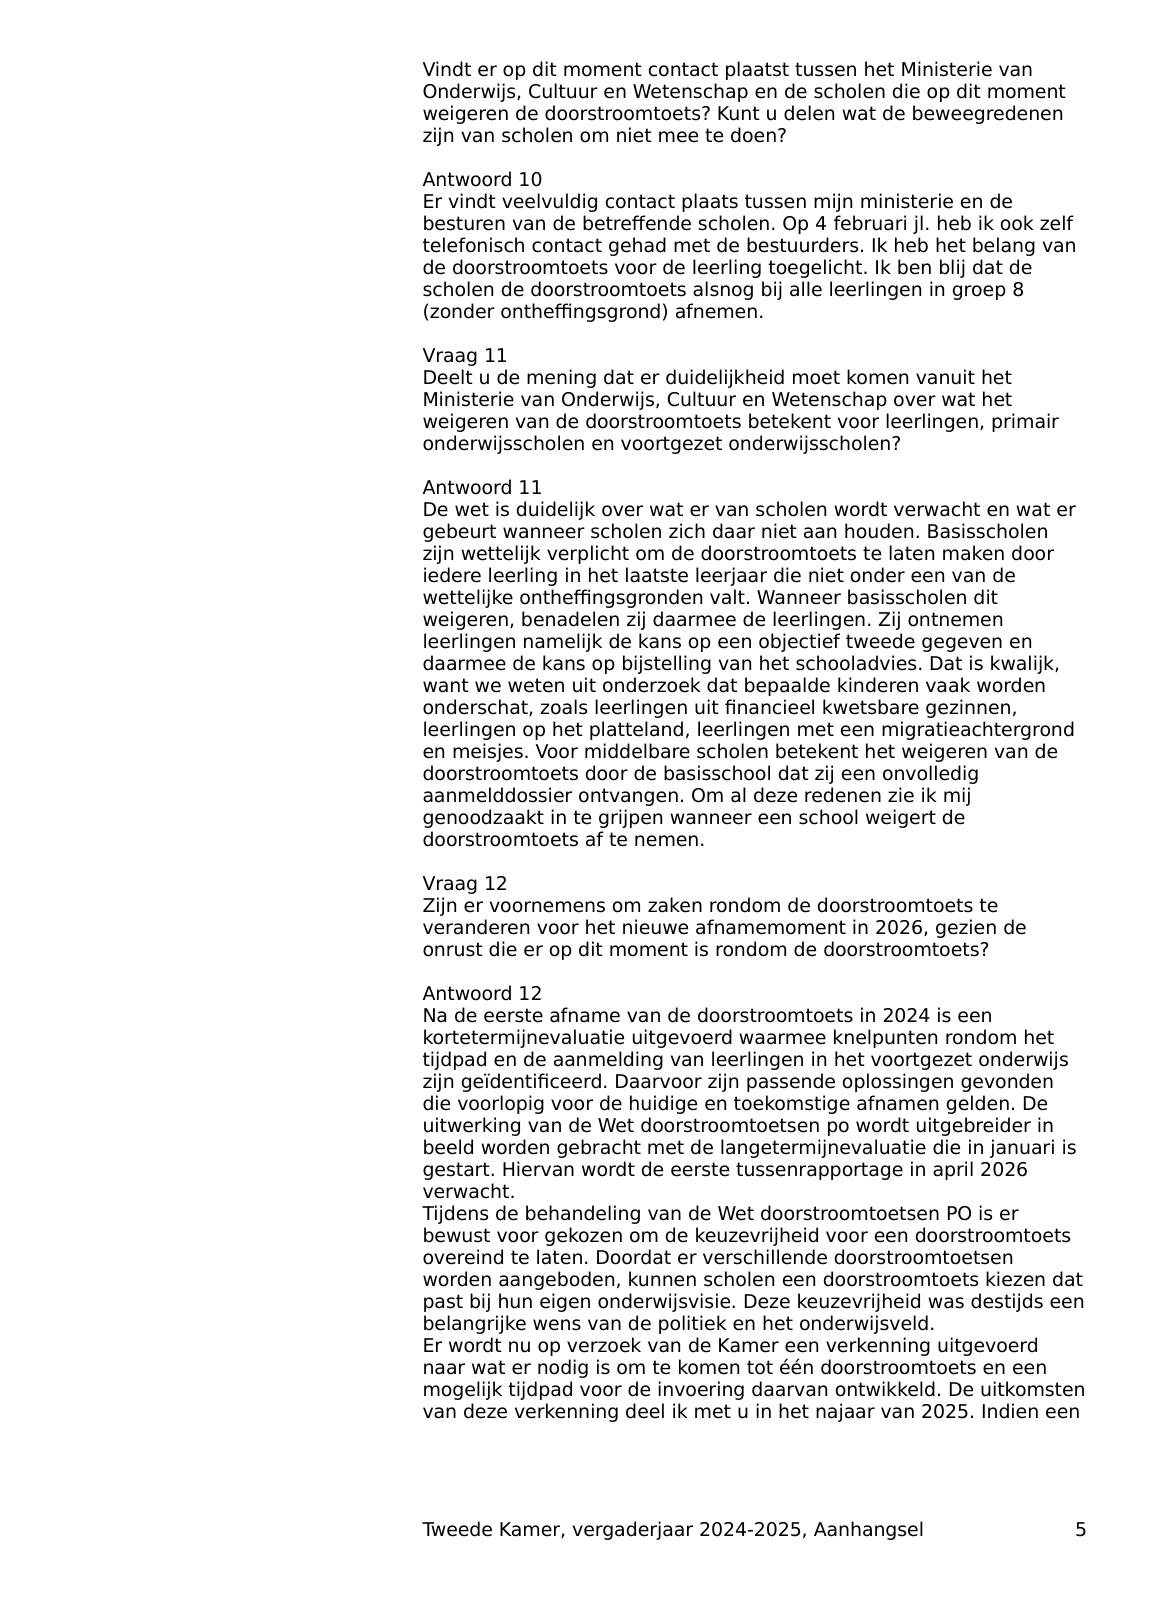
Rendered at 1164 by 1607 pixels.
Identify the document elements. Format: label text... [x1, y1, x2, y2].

text Na de eerste afname van de doorstroomtoets in 2024 is een kortetermijnevaluatie uitgevoerd waarmee knelpunten rondom het tijdpad en de aanmelding van leerlingen in het voortgezet onderwijs zijn geïdentificeerd. Daarvoor zijn passende oplossingen gevonden die voorlopig voor de huidige en toekomstige afnamen gelden. De uitwerking van de Wet doorstroomtoetsen po wordt uitgebreider in beeld worden gebracht met de langetermijnevaluatie die in januari is gestart. Hiervan wordt de eerste tussenrapportage in april 2026 verwacht. [422, 1005, 1087, 1203]
text Zijn er voornemens om zaken rondom de doorstroomtoets te veranderen voor het nieuwe afnamemoment in 2026, gezien de onrust die er op dit moment is rondom de doorstroomtoets? [422, 895, 1087, 961]
text Deelt u de mening dat er duidelijkheid moet komen vanuit het Ministerie van Onderwijs, Cultuur en Wetenschap over wat het weigeren van de doorstroomtoets betekent voor leerlingen, primair onderwijsscholen en voortgezet onderwijsscholen? [422, 367, 1087, 455]
text Vraag 12 [422, 873, 1087, 895]
text Antwoord 11 [422, 477, 1087, 499]
text Antwoord 12 [422, 983, 1087, 1005]
text Antwoord 10 [422, 169, 1087, 191]
text Vraag 11 [422, 345, 1087, 367]
text Tijdens de behandeling van de Wet doorstroomtoetsen PO is er bewust voor gekozen om de keuzevrijheid voor een doorstroomtoets overeind te laten. Doordat er verschillende doorstroomtoetsen worden aangeboden, kunnen scholen een doorstroomtoets kiezen dat past bij hun eigen onderwijsvisie. Deze keuzevrijheid was destijds een belangrijke wens van de politiek en het onderwijsveld. [422, 1203, 1087, 1335]
text Er wordt nu op verzoek van de Kamer een verkenning uitgevoerd naar wat er nodig is om te komen tot één doorstroomtoets en een mogelijk tijdpad voor de invoering daarvan ontwikkeld. De uitkomsten van deze verkenning deel ik met u in het najaar van 2025. Indien een [422, 1335, 1087, 1423]
text Vindt er op dit moment contact plaatst tussen het Ministerie van Onderwijs, Cultuur en Wetenschap en de scholen die op dit moment weigeren de doorstroomtoets? Kunt u delen wat de beweegredenen zijn van scholen om niet mee te doen? [422, 59, 1087, 147]
text Er vindt veelvuldig contact plaats tussen mijn ministerie en de besturen van de betreffende scholen. Op 4 februari jl. heb ik ook zelf telefonisch contact gehad met de bestuurders. Ik heb het belang van de doorstroomtoets voor de leerling toegelicht. Ik ben blij dat de scholen de doorstroomtoets alsnog bij alle leerlingen in groep 8 (zonder ontheffingsgrond) afnemen. [422, 191, 1087, 323]
text De wet is duidelijk over wat er van scholen wordt verwacht en wat er gebeurt wanneer scholen zich daar niet aan houden. Basisscholen zijn wettelijk verplicht om de doorstroomtoets te laten maken door iedere leerling in het laatste leerjaar die niet onder een van de wettelijke ontheffingsgronden valt. Wanneer basisscholen dit weigeren, benadelen zij daarmee de leerlingen. Zij ontnemen leerlingen namelijk de kans op een objectief tweede gegeven en daarmee de kans op bijstelling van het schooladvies. Dat is kwalijk, want we weten uit onderzoek dat bepaalde kinderen vaak worden onderschat, zoals leerlingen uit financieel kwetsbare gezinnen, leerlingen op het platteland, leerlingen met een migratieachtergrond en meisjes. Voor middelbare scholen betekent het weigeren van de doorstroomtoets door de basisschool dat zij een onvolledig aanmelddossier ontvangen. Om al deze redenen zie ik mij genoodzaakt in te grijpen wanneer een school weigert de doorstroomtoets af te nemen. [422, 499, 1087, 851]
